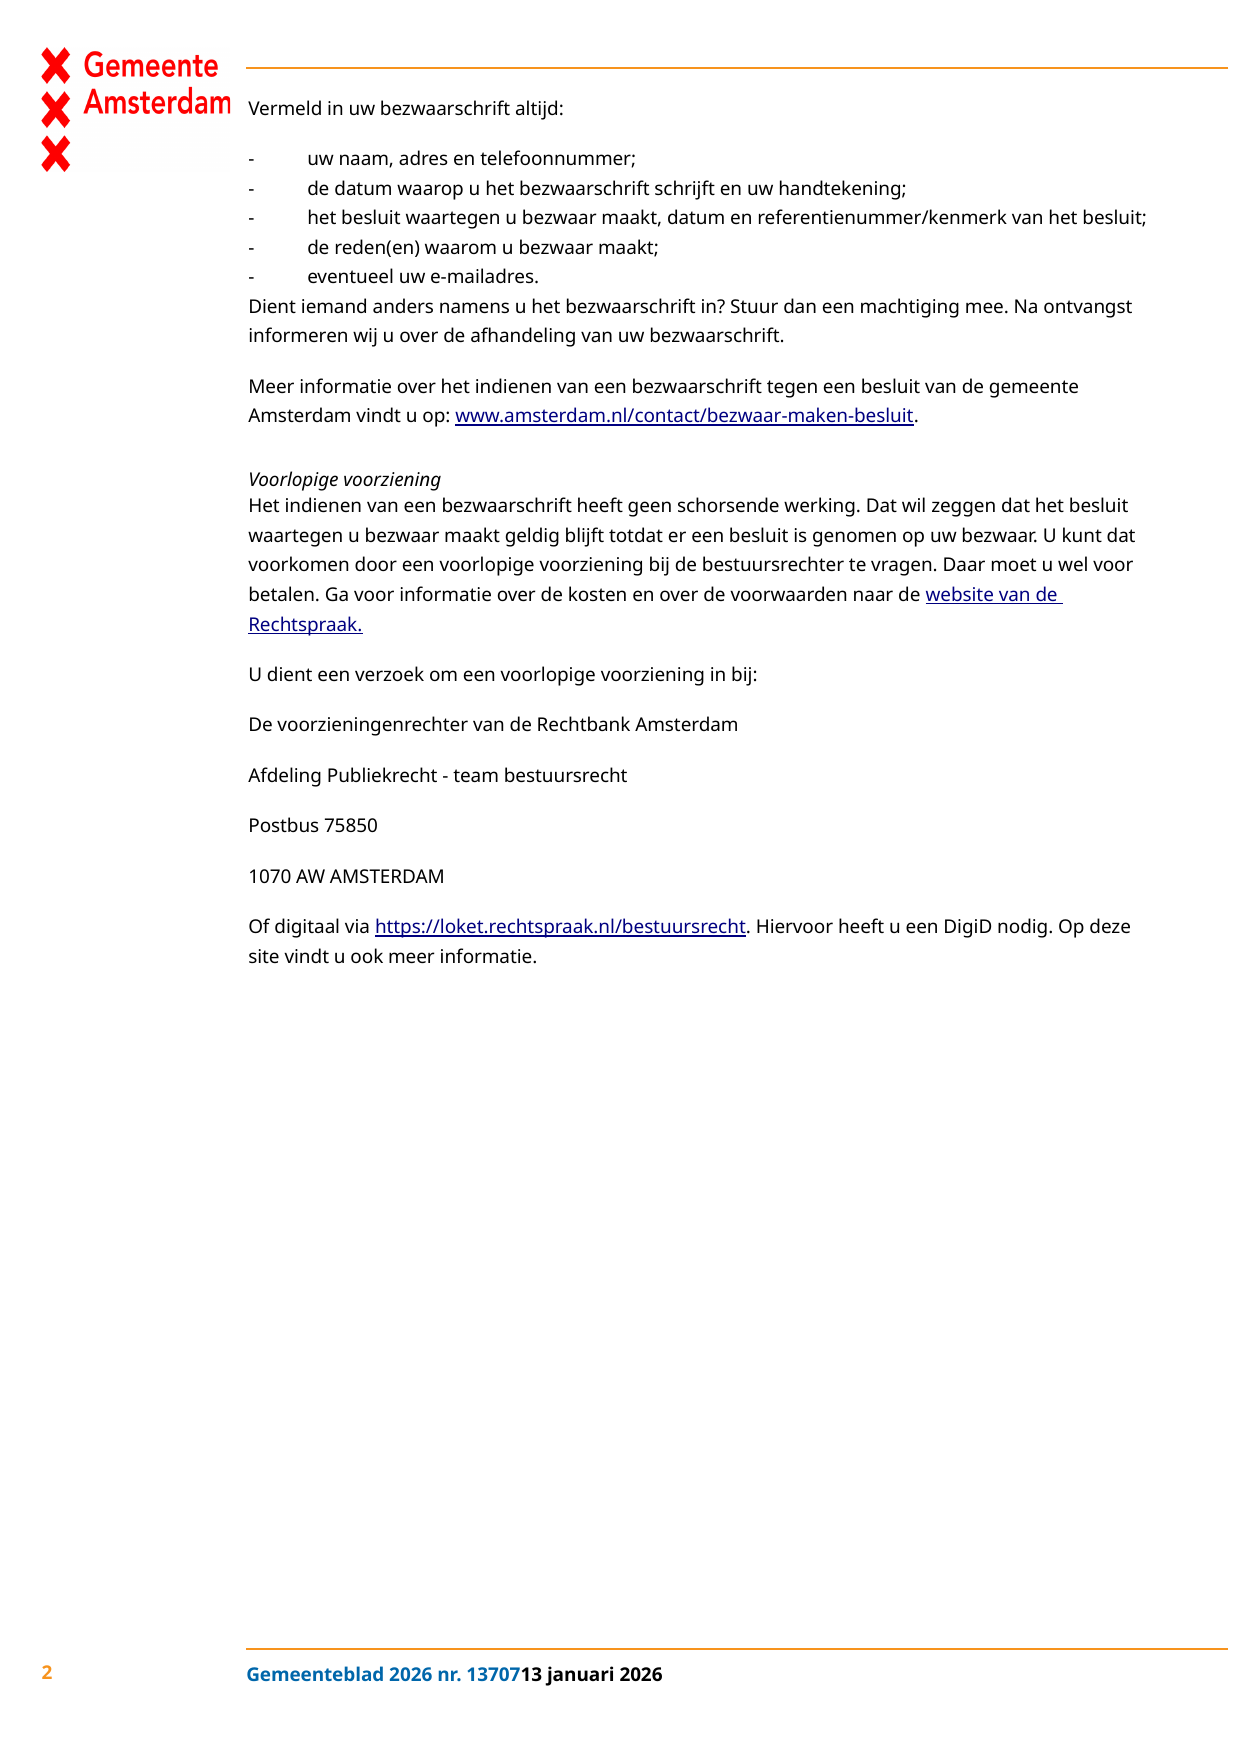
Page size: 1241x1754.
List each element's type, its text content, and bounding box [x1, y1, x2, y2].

list het besluit waartegen u bezwaar maakt, datum en referentienummer/kenmerk van het besluit; [248, 204, 1152, 230]
text Voorlopige voorziening [248, 467, 1152, 492]
text De voorzieningenrechter van de Rechtbank Amsterdam [248, 712, 1152, 737]
text Postbus 75850 [248, 812, 1152, 838]
text Afdeling Publiekrecht - team bestuursrecht [248, 762, 1152, 788]
text Of digitaal via https://loket.rechtspraak.nl/bestuursrecht. Hiervoor heeft u een DigiD nodig. Op deze site vindt u ook meer informatie. [248, 913, 1152, 968]
list de reden(en) waarom u bezwaar maakt; [248, 234, 1152, 260]
picture [41, 47, 231, 172]
text Dient iemand anders namens u het bezwaarschrift in? Stuur dan een machtiging mee. Na ontvangst informeren wij u over de afhandeling van uw bezwaarschrift. [248, 293, 1152, 348]
text Meer informatie over het indienen van een bezwaarschrift tegen een besluit van de gemeente Amsterdam vindt u op: www.amsterdam.nl/contact/bezwaar-maken-besluit. [248, 373, 1152, 428]
list uw naam, adres en telefoonnummer; [248, 145, 1152, 171]
text Het indienen van een bezwaarschrift heeft geen schorsende werking. Dat wil zeggen dat het besluit waartegen u bezwaar maakt geldig blijft totdat er een besluit is genomen op uw bezwaar. U kunt dat voorkomen door een voorlopige voorziening bij de bestuursrechter te vragen. Daar moet u wel voor betalen. Ga voor informatie over de kosten en over de voorwaarden naar de website van de Rechtspraak. [248, 492, 1152, 636]
text 1070 AW AMSTERDAM [248, 863, 1152, 888]
text U dient een verzoek om een voorlopige voorziening in bij: [248, 661, 1152, 687]
list de datum waarop u het bezwaarschrift schrijft en uw handtekening; [248, 175, 1152, 201]
list eventueel uw e-mailadres. [248, 263, 1152, 289]
text Vermeld in uw bezwaarschrift altijd: [248, 95, 1152, 121]
